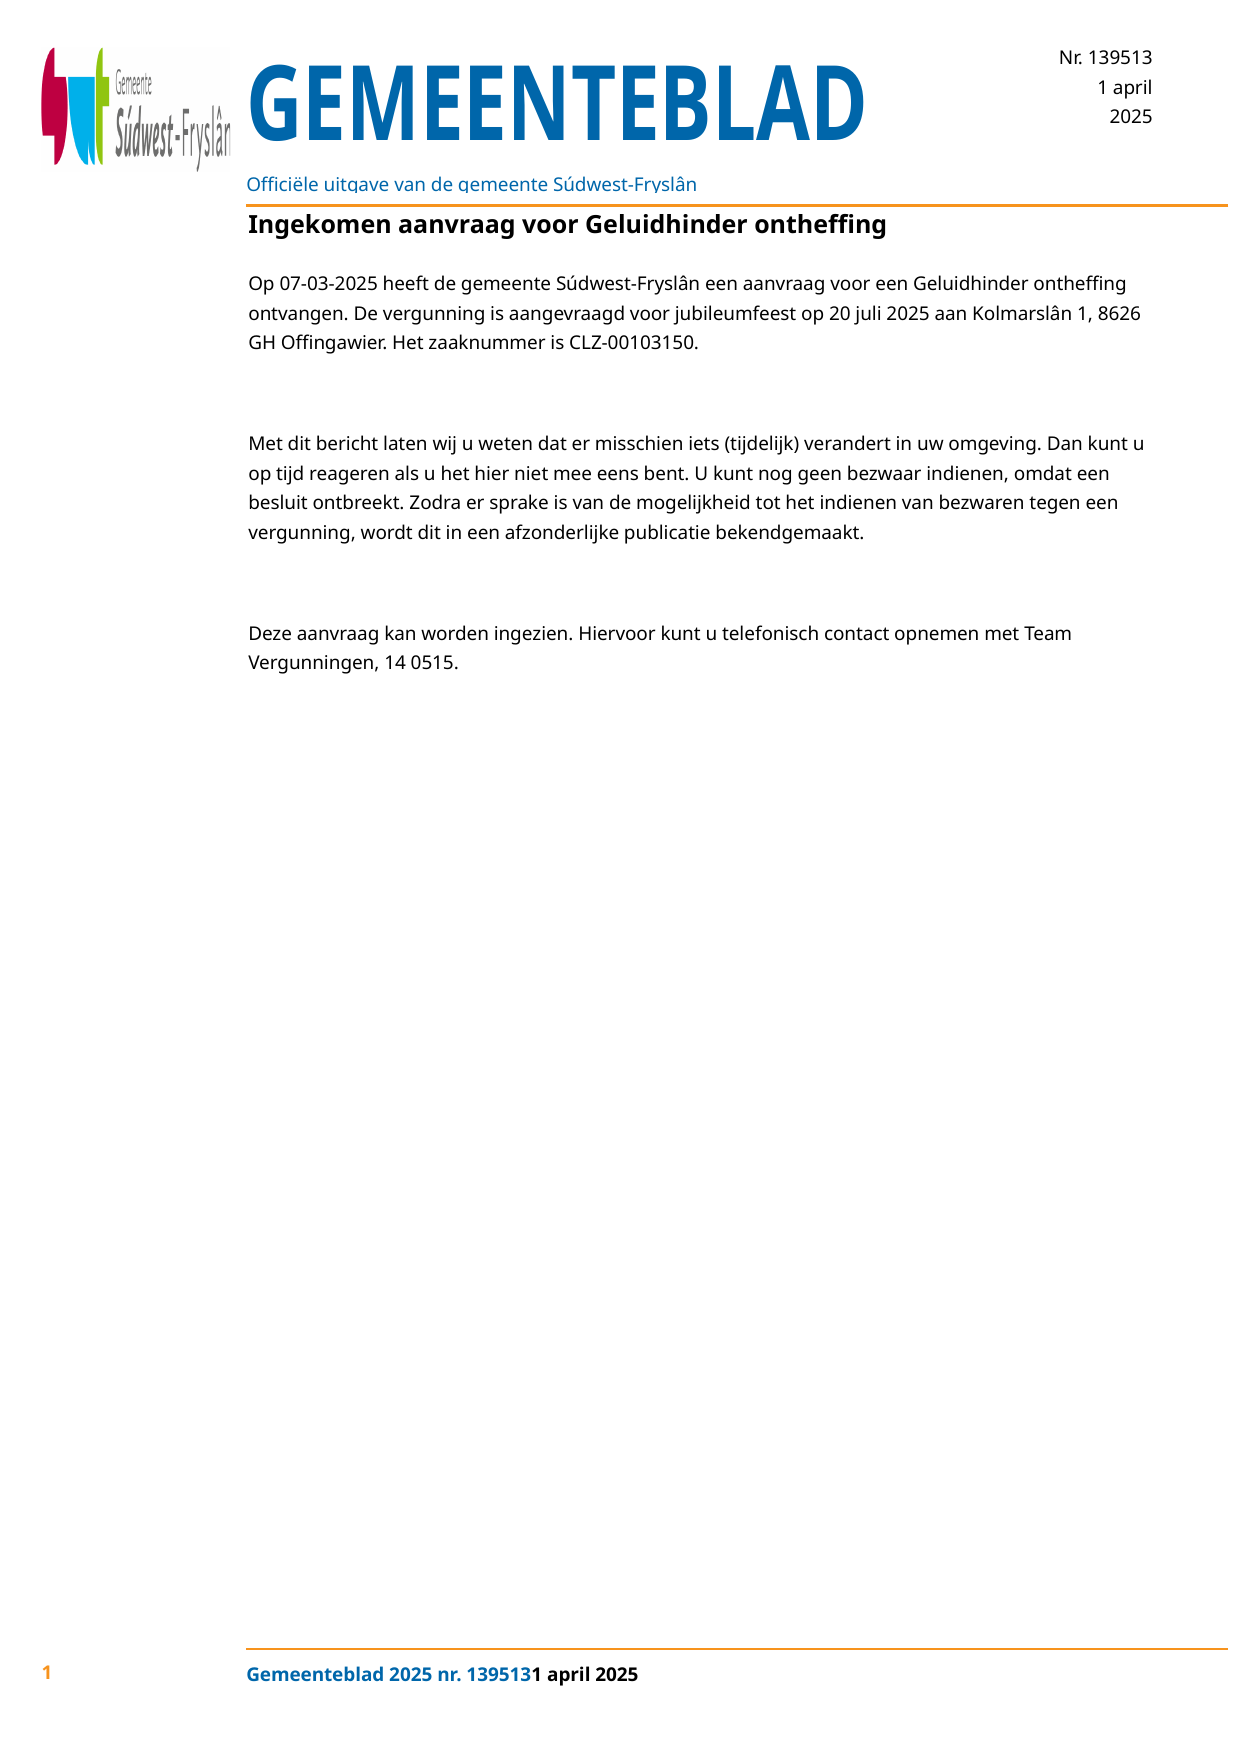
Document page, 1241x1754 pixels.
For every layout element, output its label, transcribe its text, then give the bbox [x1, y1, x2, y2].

picture [41, 47, 231, 172]
text Ingekomen aanvraag voor Geluidhinder ontheffing [248, 207, 1152, 241]
text Deze aanvraag kan worden ingezien. Hiervoor kunt u telefonisch contact opnemen met Team Vergunningen, 14 0515. [248, 620, 1152, 675]
text Op 07-03-2025 heeft de gemeente Súdwest-Fryslân een aanvraag voor een Geluidhinder ontheffing ontvangen. De vergunning is aangevraagd voor jubileumfeest op 20 juli 2025 aan Kolmarslân 1, 8626 GH Offingawier. Het zaaknummer is CLZ-00103150. [248, 270, 1152, 355]
text Met dit bericht laten wij u weten dat er misschien iets (tijdelijk) verandert in uw omgeving. Dan kunt u op tijd reageren als u het hier niet mee eens bent. U kunt nog geen bezwaar indienen, omdat een besluit ontbreekt. Zodra er sprake is van de mogelijkheid tot het indienen van bezwaren tegen een vergunning, wordt dit in een afzonderlijke publicatie bekendgemaakt. [248, 430, 1152, 545]
